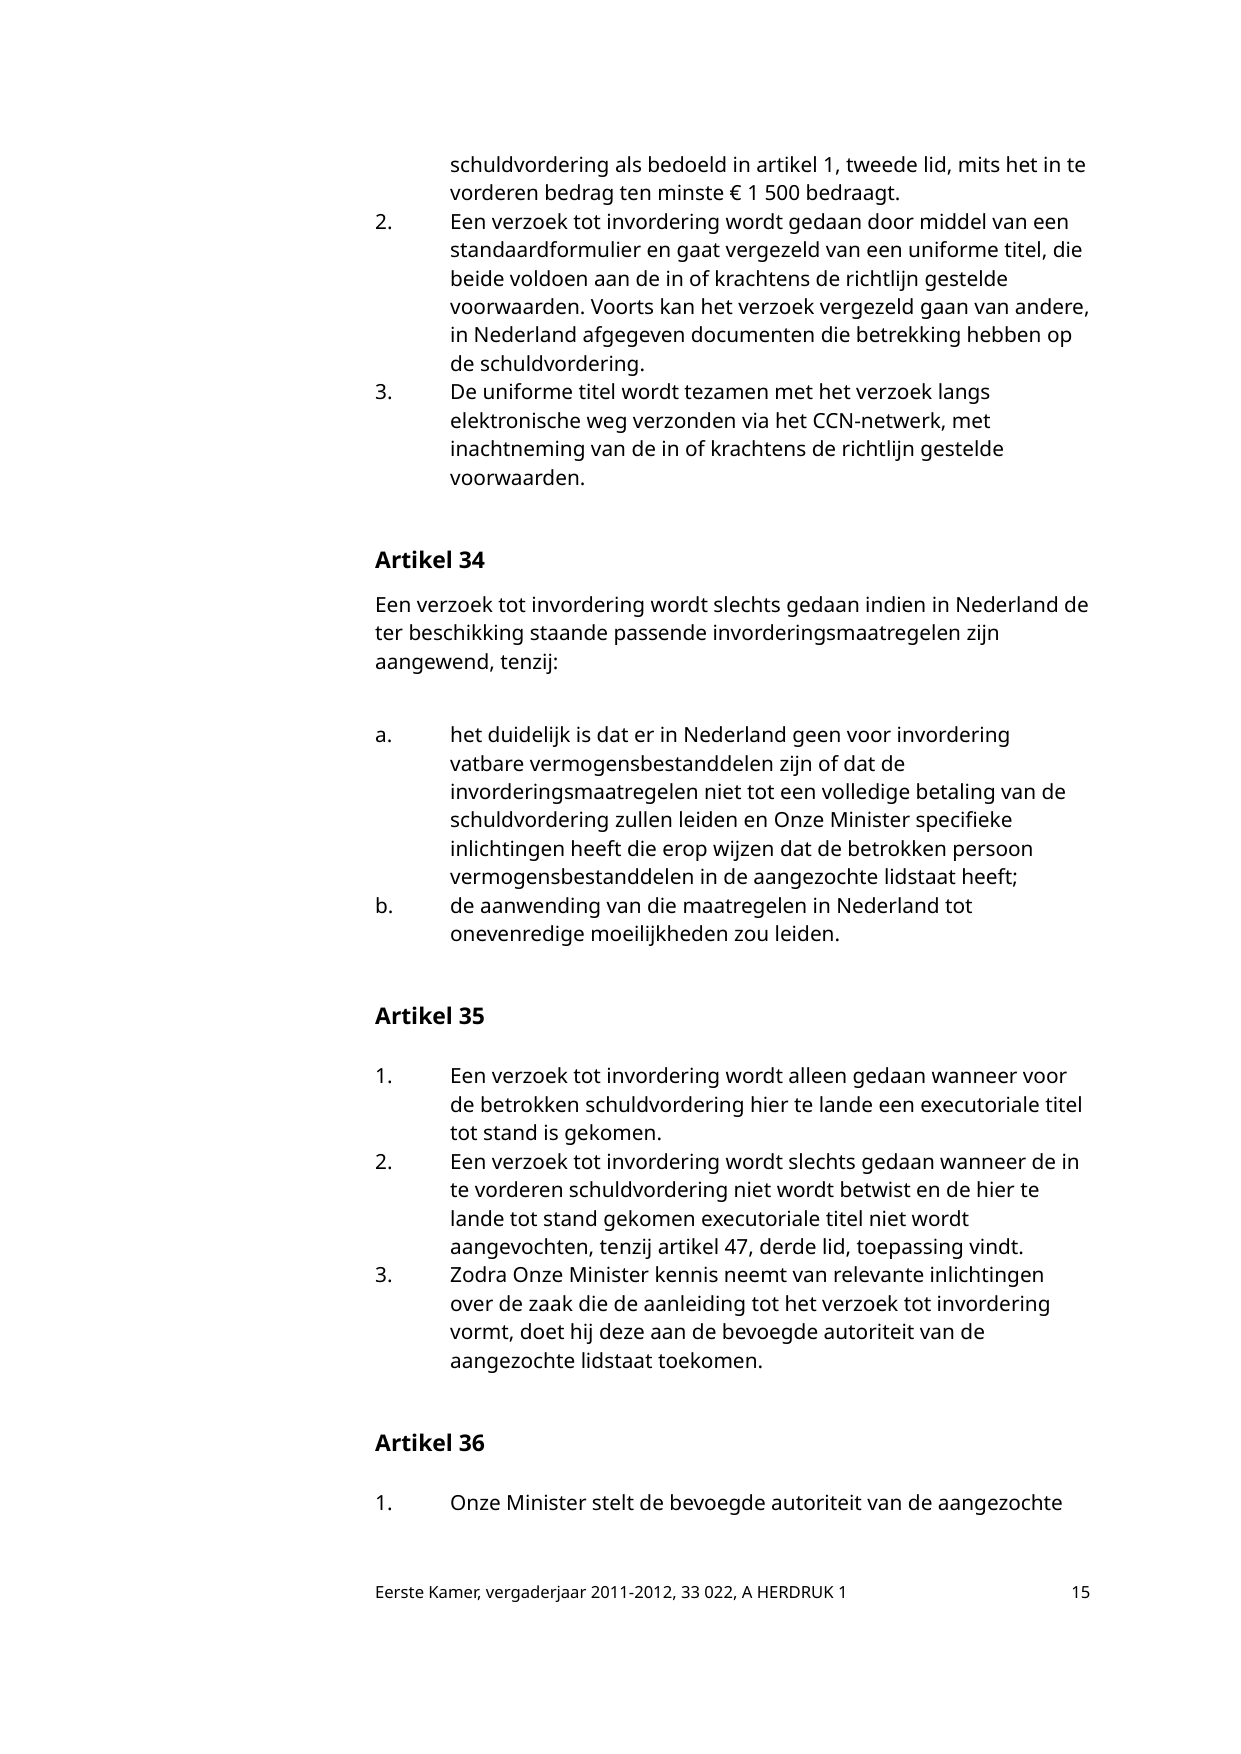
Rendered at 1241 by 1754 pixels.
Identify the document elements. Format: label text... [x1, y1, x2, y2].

subtitle Artikel 36 [375, 1427, 1090, 1458]
list schuldvordering als bedoeld in artikel 1, tweede lid, mits het in te vorderen bedrag ten minste € 1 500 bedraagt. [375, 150, 1090, 207]
list Zodra Onze Minister kennis neemt van relevante inlichtingen over de zaak die de aanleiding tot het verzoek tot invordering vormt, doet hij deze aan de bevoegde autoriteit van de aangezochte lidstaat toekomen. [375, 1261, 1090, 1374]
list de aanwending van die maatregelen in Nederland tot onevenredige moeilijkheden zou leiden. [375, 891, 1090, 948]
list Onze Minister stelt de bevoegde autoriteit van de aangezochte [375, 1488, 1090, 1517]
text Een verzoek tot invordering wordt slechts gedaan indien in Nederland de ter beschikking staande passende invorderingsmaatregelen zijn aangewend, tenzij: [375, 590, 1090, 675]
subtitle Artikel 35 [375, 1000, 1090, 1032]
list het duidelijk is dat er in Nederland geen voor invordering vatbare vermogensbestanddelen zijn of dat de invorderingsmaatregelen niet tot een volledige betaling van de schuldvordering zullen leiden en Onze Minister specifieke inlichtingen heeft die erop wijzen dat de betrokken persoon vermogensbestanddelen in de aangezochte lidstaat heeft; [375, 720, 1090, 891]
subtitle Artikel 34 [375, 544, 1090, 575]
list Een verzoek tot invordering wordt slechts gedaan wanneer de in te vorderen schuldvordering niet wordt betwist en de hier te lande tot stand gekomen executoriale titel niet wordt aangevochten, tenzij artikel 47, derde lid, toepassing vindt. [375, 1147, 1090, 1261]
list Een verzoek tot invordering wordt gedaan door middel van een standaardformulier en gaat vergezeld van een uniforme titel, die beide voldoen aan de in of krachtens de richtlijn gestelde voorwaarden. Voorts kan het verzoek vergezeld gaan van andere, in Nederland afgegeven documenten die betrekking hebben op de schuldvordering. [375, 207, 1090, 377]
list Een verzoek tot invordering wordt alleen gedaan wanneer voor de betrokken schuldvordering hier te lande een executoriale titel tot stand is gekomen. [375, 1062, 1090, 1147]
list De uniforme titel wordt tezamen met het verzoek langs elektronische weg verzonden via het CCN-netwerk, met inachtneming van de in of krachtens de richtlijn gestelde voorwaarden. [375, 377, 1090, 491]
